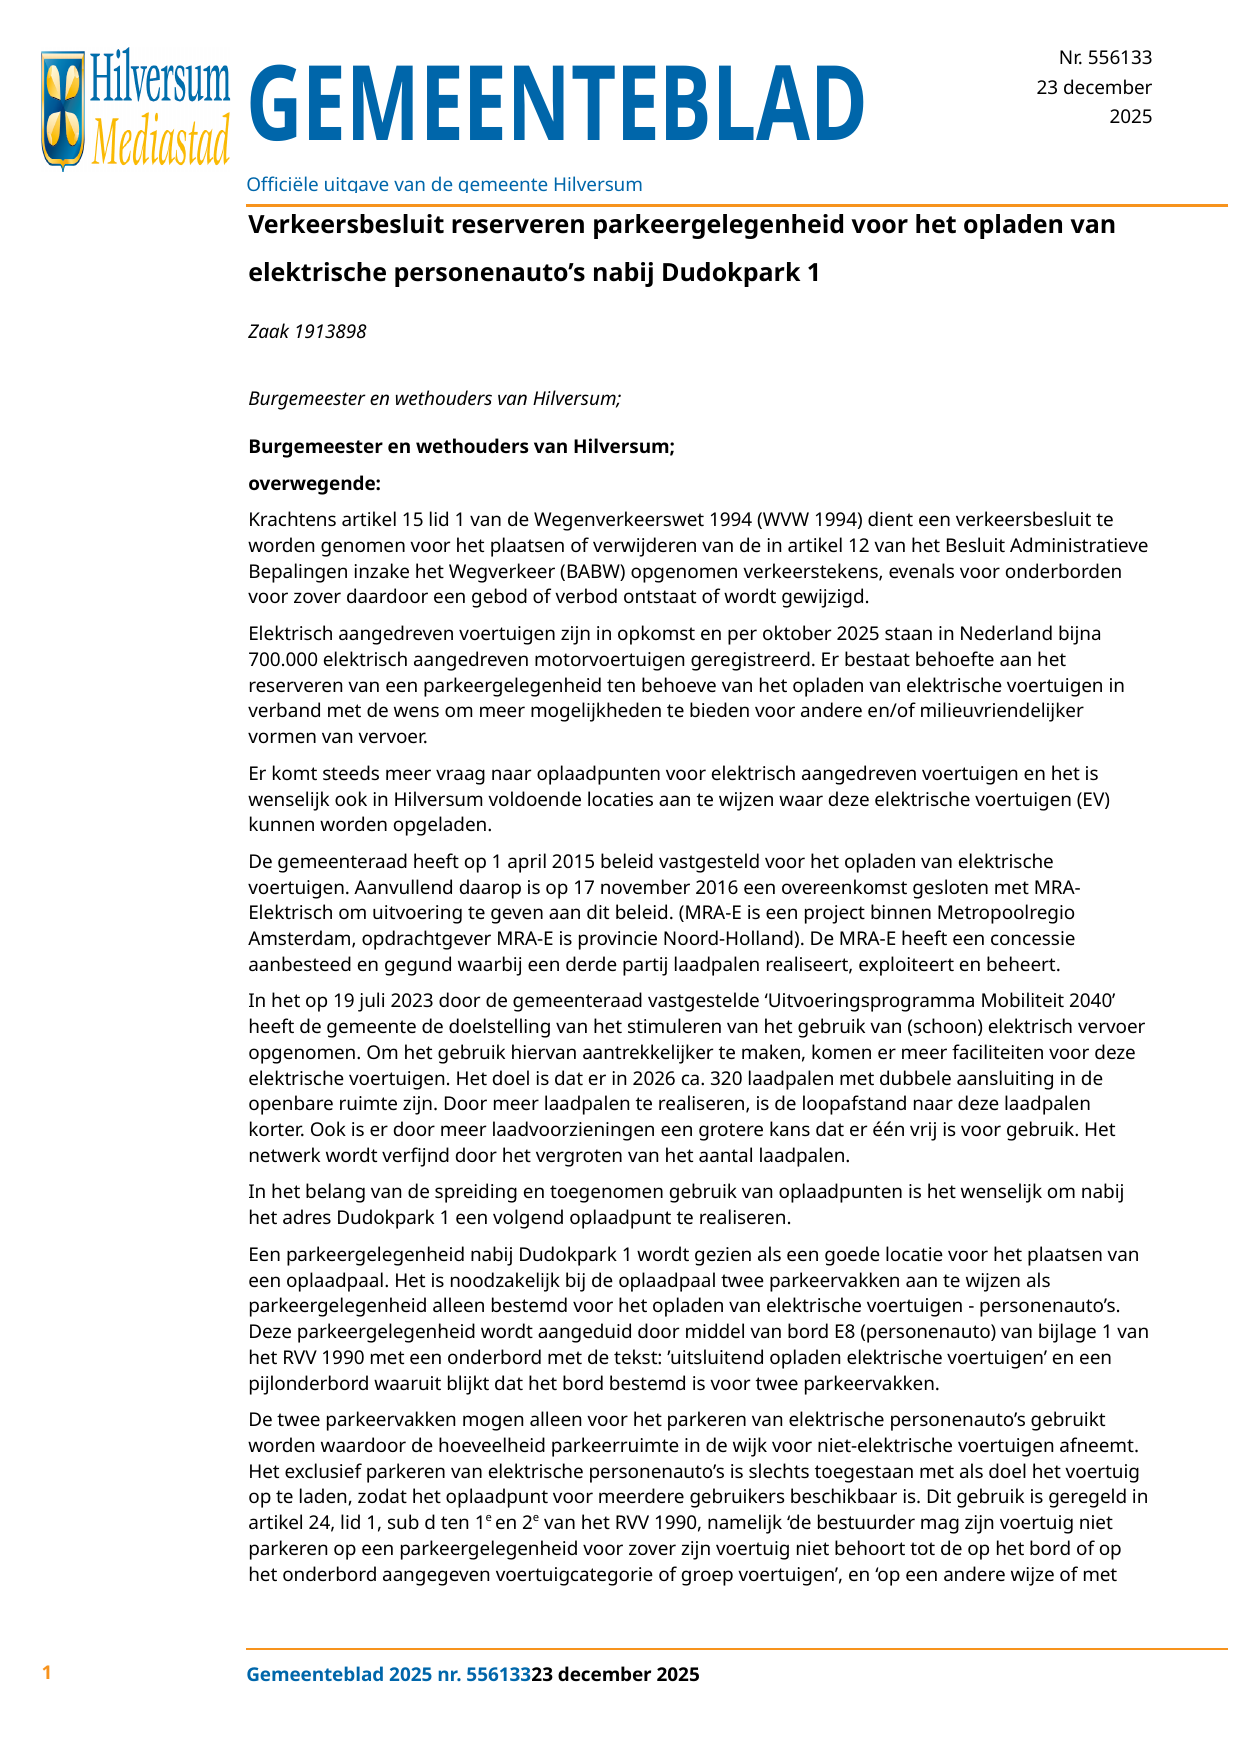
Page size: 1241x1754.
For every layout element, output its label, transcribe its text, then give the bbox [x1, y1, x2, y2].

text Burgemeester en wethouders van Hilversum; [248, 433, 1152, 459]
text Zaak 1913898 [248, 318, 1152, 344]
text Krachtens artikel 15 lid 1 van de Wegenverkeerswet 1994 (WVW 1994) dient een verkeersbesluit te worden genomen voor het plaatsen of verwijderen van de in artikel 12 van het Besluit Administratieve Bepalingen inzake het Wegverkeer (BABW) opgenomen verkeerstekens, evenals voor onderborden voor zover daardoor een gebod of verbod ontstaat of wordt gewijzigd. [248, 507, 1152, 609]
text De twee parkeervakken mogen alleen voor het parkeren van elektrische personenauto’s gebruikt worden waardoor de hoeveelheid parkeerruimte in de wijk voor niet-elektrische voertuigen afneemt. Het exclusief parkeren van elektrische personenauto’s is slechts toegestaan met als doel het voertuig op te laden, zodat het oplaadpunt voor meerdere gebruikers beschikbaar is. Dit gebruik is geregeld in artikel 24, lid 1, sub d ten 1e en 2e van het RVV 1990, namelijk ‘de bestuurder mag zijn voertuig niet parkeren op een parkeergelegenheid voor zover zijn voertuig niet behoort tot de op het bord of op het onderbord aangegeven voertuigcategorie of groep voertuigen’, en ‘op een andere wijze of met [248, 1406, 1152, 1587]
text In het op 19 juli 2023 door de gemeenteraad vastgestelde ‘Uitvoeringsprogramma Mobiliteit 2040’ heeft de gemeente de doelstelling van het stimuleren van het gebruik van (schoon) elektrisch vervoer opgenomen. Om het gebruik hiervan aantrekkelijker te maken, komen er meer faciliteiten voor deze elektrische voertuigen. Het doel is dat er in 2026 ca. 320 laadpalen met dubbele aansluiting in de openbare ruimte zijn. Door meer laadpalen te realiseren, is de loopafstand naar deze laadpalen korter. Ook is er door meer laadvoorzieningen een grotere kans dat er één vrij is voor gebruik. Het netwerk wordt verfijnd door het vergroten van het aantal laadpalen. [248, 988, 1152, 1168]
text Elektrisch aangedreven voertuigen zijn in opkomst en per oktober 2025 staan in Nederland bijna 700.000 elektrisch aangedreven motorvoertuigen geregistreerd. Er bestaat behoefte aan het reserveren van een parkeergelegenheid ten behoeve van het opladen van elektrische voertuigen in verband met de wens om meer mogelijkheden te bieden voor andere en/of milieuvriendelijker vormen van vervoer. [248, 620, 1152, 749]
text In het belang van de spreiding en toegenomen gebruik van oplaadpunten is het wenselijk om nabij het adres Dudokpark 1 een volgend oplaadpunt te realiseren. [248, 1179, 1152, 1230]
picture [41, 47, 231, 172]
text Verkeersbesluit reserveren parkeergelegenheid voor het opladen van elektrische personenauto’s nabij Dudokpark 1 [248, 207, 1152, 288]
text De gemeenteraad heeft op 1 april 2015 beleid vastgesteld voor het opladen van elektrische voertuigen. Aanvullend daarop is op 17 november 2016 een overeenkomst gesloten met MRA-Elektrisch om uitvoering te geven aan dit beleid. (MRA-E is een project binnen Metropoolregio Amsterdam, opdrachtgever MRA-E is provincie Noord-Holland). De MRA-E heeft een concessie aanbesteed en gegund waarbij een derde partij laadpalen realiseert, exploiteert en beheert. [248, 848, 1152, 977]
text Burgemeester en wethouders van Hilversum; [248, 386, 1152, 411]
text Er komt steeds meer vraag naar oplaadpunten voor elektrisch aangedreven voertuigen en het is wenselijk ook in Hilversum voldoende locaties aan te wijzen waar deze elektrische voertuigen (EV) kunnen worden opgeladen. [248, 760, 1152, 837]
text overwegende: [248, 470, 1152, 496]
text Een parkeergelegenheid nabij Dudokpark 1 wordt gezien als een goede locatie voor het plaatsen van een oplaadpaal. Het is noodzakelijk bij de oplaadpaal twee parkeervakken aan te wijzen als parkeergelegenheid alleen bestemd voor het opladen van elektrische voertuigen - personenauto’s. Deze parkeergelegenheid wordt aangeduid door middel van bord E8 (personenauto) van bijlage 1 van het RVV 1990 met een onderbord met de tekst: ’uitsluitend opladen elektrische voertuigen’ en een pijlonderbord waaruit blijkt dat het bord bestemd is voor twee parkeervakken. [248, 1241, 1152, 1396]
